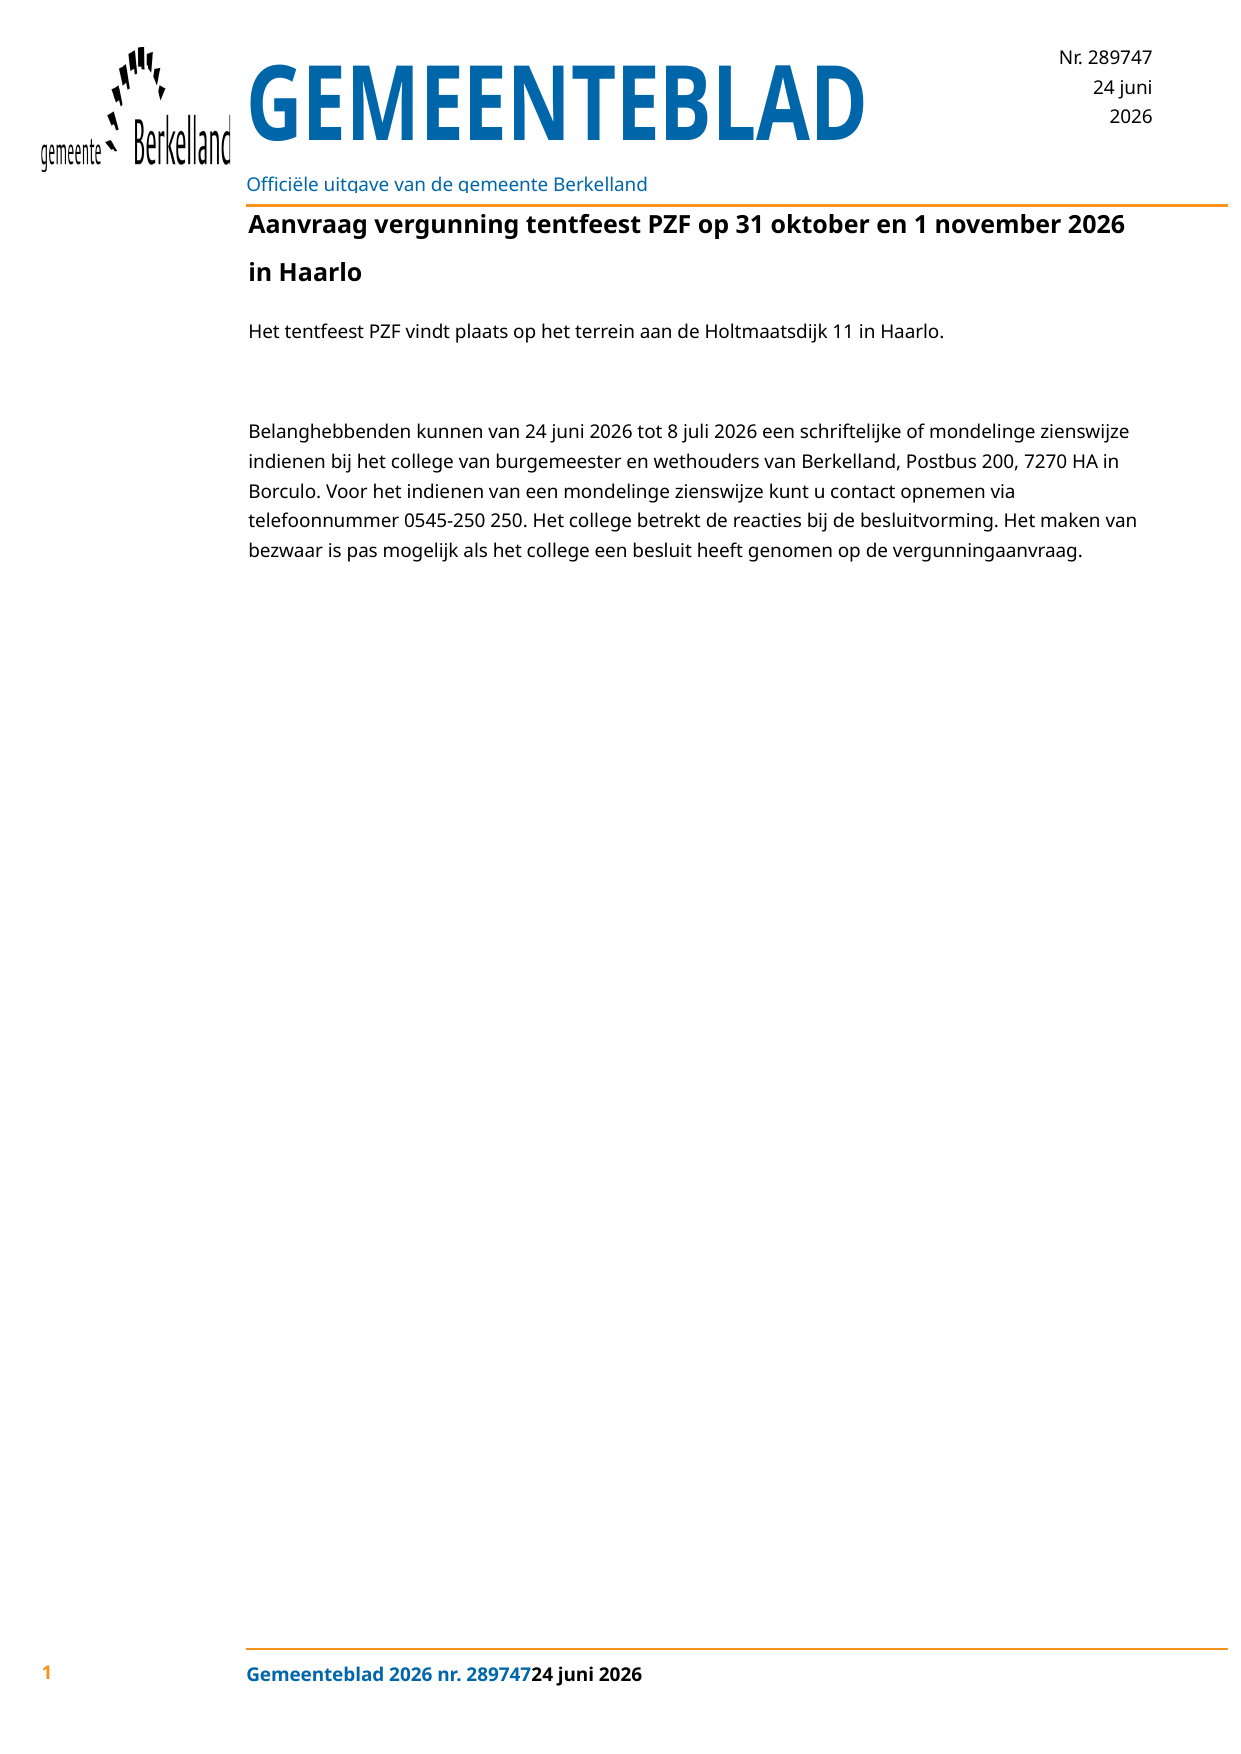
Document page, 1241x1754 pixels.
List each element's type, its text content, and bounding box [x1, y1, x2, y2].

text Aanvraag vergunning tentfeest PZF op 31 oktober en 1 november 2026 in Haarlo [248, 207, 1152, 288]
text Het tentfeest PZF vindt plaats op het terrein aan de Holtmaatsdijk 11 in Haarlo. [248, 318, 1152, 344]
picture [41, 47, 231, 172]
text Belanghebbenden kunnen van 24 juni 2026 tot 8 juli 2026 een schriftelijke of mondelinge zienswijze indienen bij het college van burgemeester en wethouders van Berkelland, Postbus 200, 7270 HA in Borculo. Voor het indienen van een mondelinge zienswijze kunt u contact opnemen via telefoonnummer 0545-250 250. Het college betrekt de reacties bij de besluitvorming. Het maken van bezwaar is pas mogelijk als het college een besluit heeft genomen op de vergunningaanvraag. [248, 419, 1152, 563]
